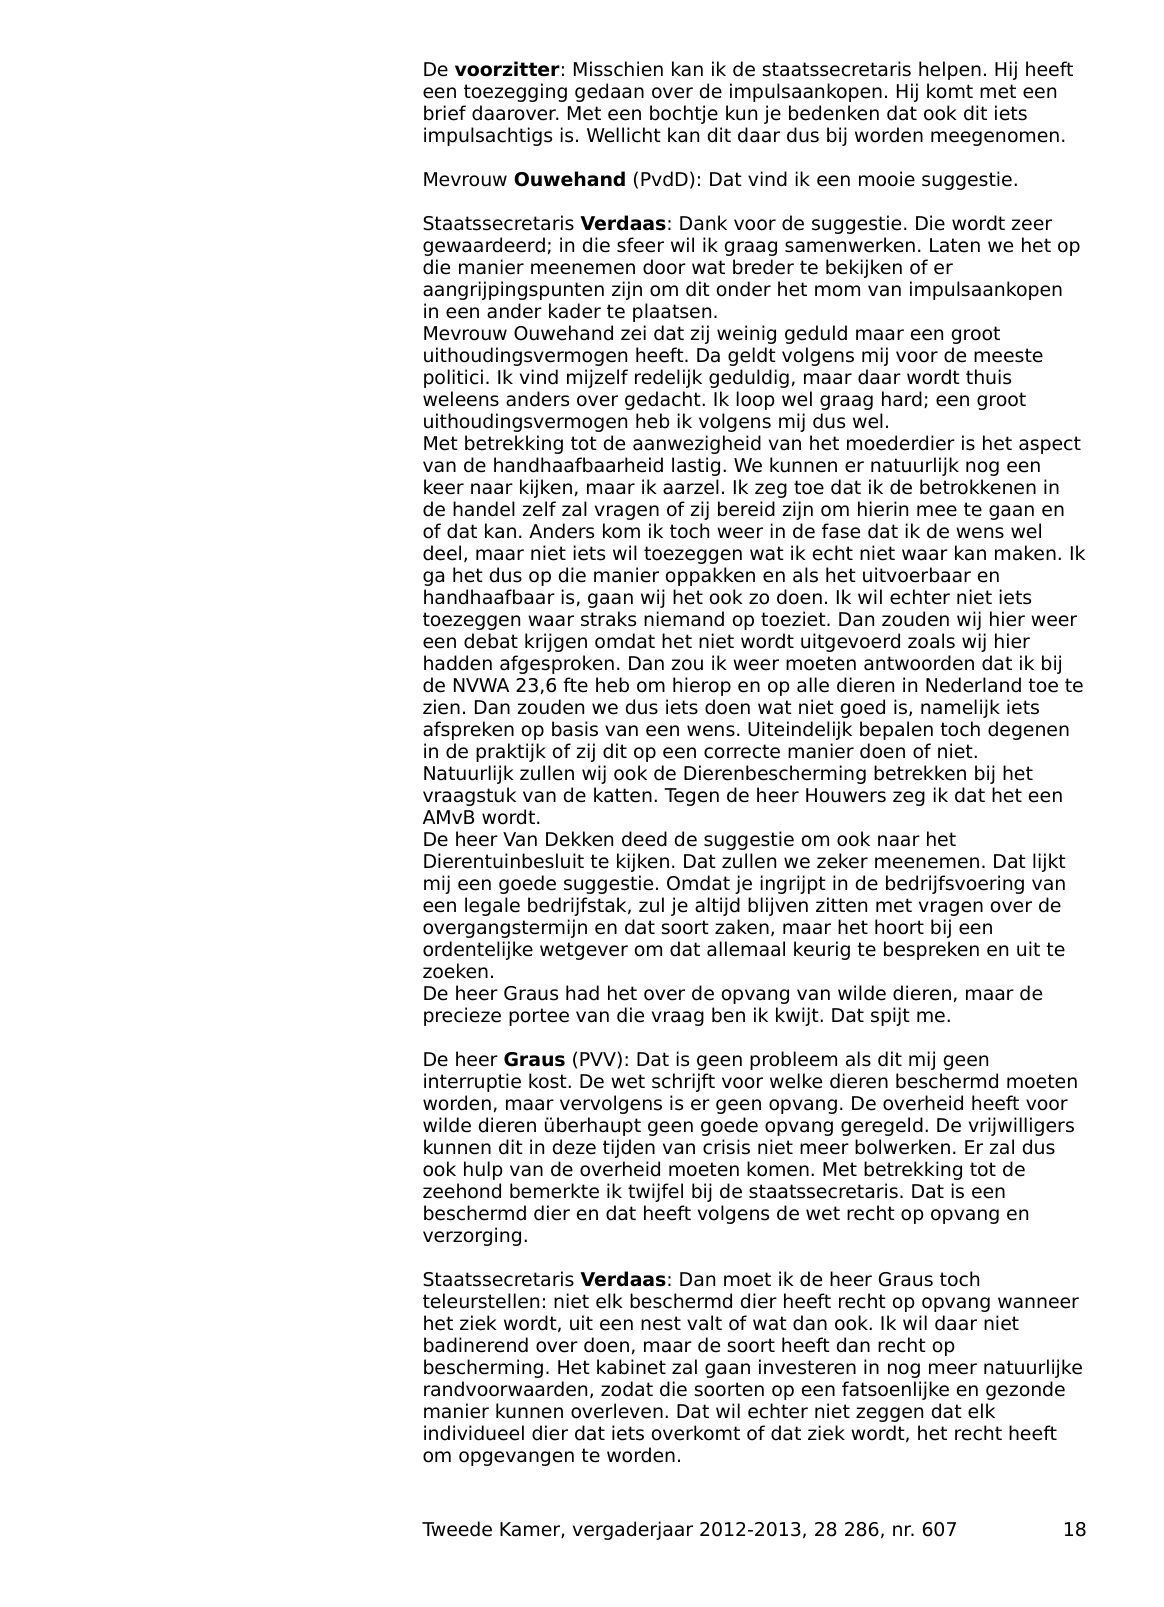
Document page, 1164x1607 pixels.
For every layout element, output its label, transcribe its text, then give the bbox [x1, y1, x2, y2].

text Staatssecretaris Verdaas: Dan moet ik de heer Graus toch teleurstellen: niet elk beschermd dier heeft recht op opvang wanneer het ziek wordt, uit een nest valt of wat dan ook. Ik wil daar niet badinerend over doen, maar de soort heeft dan recht op bescherming. Het kabinet zal gaan investeren in nog meer natuurlijke randvoorwaarden, zodat die soorten op een fatsoenlijke en gezonde manier kunnen overleven. Dat wil echter niet zeggen dat elk individueel dier dat iets overkomt of dat ziek wordt, het recht heeft om opgevangen te worden. [422, 1269, 1087, 1467]
text Met betrekking tot de aanwezigheid van het moederdier is het aspect van de handhaafbaarheid lastig. We kunnen er natuurlijk nog een keer naar kijken, maar ik aarzel. Ik zeg toe dat ik de betrokkenen in de handel zelf zal vragen of zij bereid zijn om hierin mee te gaan en of dat kan. Anders kom ik toch weer in de fase dat ik de wens wel deel, maar niet iets wil toezeggen wat ik echt niet waar kan maken. Ik ga het dus op die manier oppakken en als het uitvoerbaar en handhaafbaar is, gaan wij het ook zo doen. Ik wil echter niet iets toezeggen waar straks niemand op toeziet. Dan zouden wij hier weer een debat krijgen omdat het niet wordt uitgevoerd zoals wij hier hadden afgesproken. Dan zou ik weer moeten antwoorden dat ik bij de NVWA 23,6 fte heb om hierop en op alle dieren in Nederland toe te zien. Dan zouden we dus iets doen wat niet goed is, namelijk iets afspreken op basis van een wens. Uiteindelijk bepalen toch degenen in de praktijk of zij dit op een correcte manier doen of niet. [422, 433, 1087, 763]
text De heer Van Dekken deed de suggestie om ook naar het Dierentuinbesluit te kijken. Dat zullen we zeker meenemen. Dat lijkt mij een goede suggestie. Omdat je ingrijpt in de bedrijfsvoering van een legale bedrijfstak, zul je altijd blijven zitten met vragen over de overgangstermijn en dat soort zaken, maar het hoort bij een ordentelijke wetgever om dat allemaal keurig te bespreken en uit te zoeken. [422, 829, 1087, 983]
text Mevrouw Ouwehand zei dat zij weinig geduld maar een groot uithoudingsvermogen heeft. Da geldt volgens mij voor de meeste politici. Ik vind mijzelf redelijk geduldig, maar daar wordt thuis weleens anders over gedacht. Ik loop wel graag hard; een groot uithoudingsvermogen heb ik volgens mij dus wel. [422, 323, 1087, 433]
text Mevrouw Ouwehand (PvdD): Dat vind ik een mooie suggestie. [422, 169, 1087, 191]
text De heer Graus (PVV): Dat is geen probleem als dit mij geen interruptie kost. De wet schrijft voor welke dieren beschermd moeten worden, maar vervolgens is er geen opvang. De overheid heeft voor wilde dieren überhaupt geen goede opvang geregeld. De vrijwilligers kunnen dit in deze tijden van crisis niet meer bolwerken. Er zal dus ook hulp van de overheid moeten komen. Met betrekking tot de zeehond bemerkte ik twijfel bij de staatssecretaris. Dat is een beschermd dier en dat heeft volgens de wet recht op opvang en verzorging. [422, 1049, 1087, 1247]
text De heer Graus had het over de opvang van wilde dieren, maar de precieze portee van die vraag ben ik kwijt. Dat spijt me. [422, 983, 1087, 1027]
text Natuurlijk zullen wij ook de Dierenbescherming betrekken bij het vraagstuk van de katten. Tegen de heer Houwers zeg ik dat het een AMvB wordt. [422, 763, 1087, 829]
text De voorzitter: Misschien kan ik de staatssecretaris helpen. Hij heeft een toezegging gedaan over de impulsaankopen. Hij komt met een brief daarover. Met een bochtje kun je bedenken dat ook dit iets impulsachtigs is. Wellicht kan dit daar dus bij worden meegenomen. [422, 59, 1087, 147]
text Staatssecretaris Verdaas: Dank voor de suggestie. Die wordt zeer gewaardeerd; in die sfeer wil ik graag samenwerken. Laten we het op die manier meenemen door wat breder te bekijken of er aangrijpingspunten zijn om dit onder het mom van impulsaankopen in een ander kader te plaatsen. [422, 213, 1087, 323]
